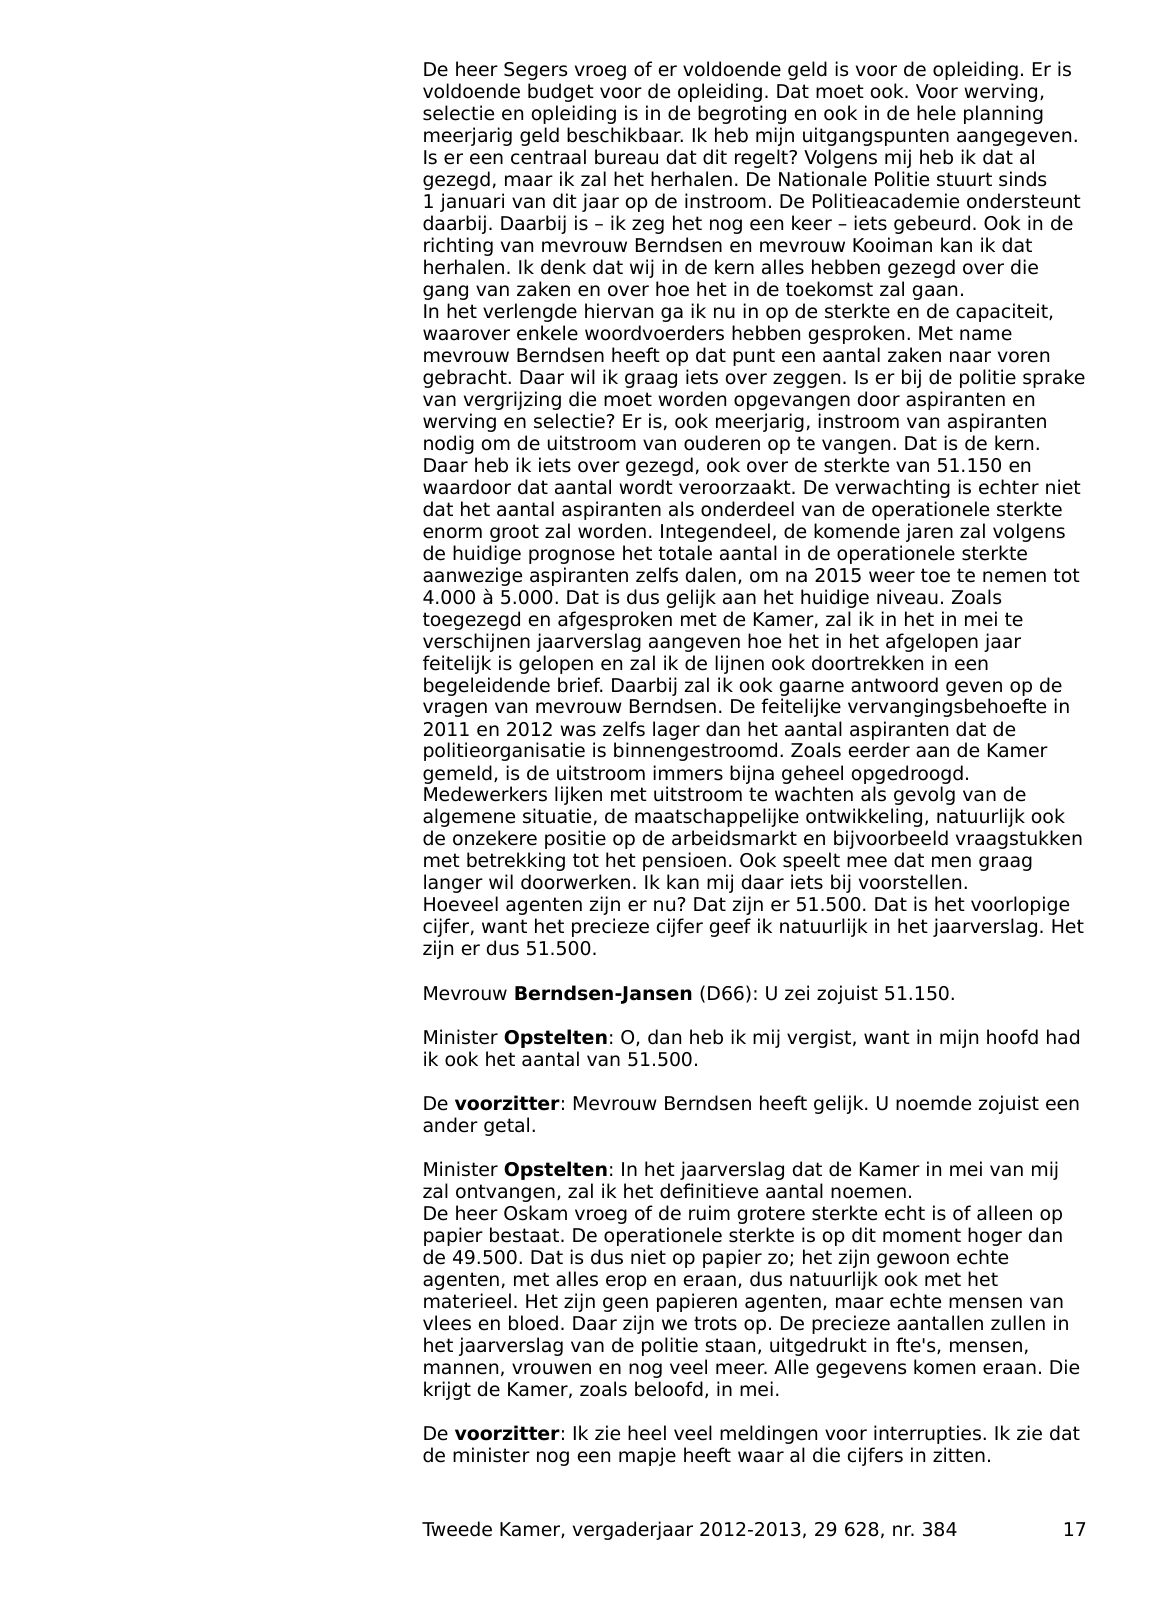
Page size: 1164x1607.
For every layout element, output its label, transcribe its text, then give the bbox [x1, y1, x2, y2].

text In het verlengde hiervan ga ik nu in op de sterkte en de capaciteit, waarover enkele woordvoerders hebben gesproken. Met name mevrouw Berndsen heeft op dat punt een aantal zaken naar voren gebracht. Daar wil ik graag iets over zeggen. Is er bij de politie sprake van vergrijzing die moet worden opgevangen door aspiranten en werving en selectie? Er is, ook meerjarig, instroom van aspiranten nodig om de uitstroom van ouderen op te vangen. Dat is de kern. Daar heb ik iets over gezegd, ook over de sterkte van 51.150 en waardoor dat aantal wordt veroorzaakt. De verwachting is echter niet dat het aantal aspiranten als onderdeel van de operationele sterkte enorm groot zal worden. Integendeel, de komende jaren zal volgens de huidige prognose het totale aantal in de operationele sterkte aanwezige aspiranten zelfs dalen, om na 2015 weer toe te nemen tot 4.000 à 5.000. Dat is dus gelijk aan het huidige niveau. Zoals toegezegd en afgesproken met de Kamer, zal ik in het in mei te verschijnen jaarverslag aangeven hoe het in het afgelopen jaar feitelijk is gelopen en zal ik de lijnen ook doortrekken in een begeleidende brief. Daarbij zal ik ook gaarne antwoord geven op de vragen van mevrouw Berndsen. De feitelijke vervangingsbehoefte in 2011 en 2012 was zelfs lager dan het aantal aspiranten dat de politieorganisatie is binnengestroomd. Zoals eerder aan de Kamer gemeld, is de uitstroom immers bijna geheel opgedroogd. Medewerkers lijken met uitstroom te wachten als gevolg van de algemene situatie, de maatschappelijke ontwikkeling, natuurlijk ook de onzekere positie op de arbeidsmarkt en bijvoorbeeld vraagstukken met betrekking tot het pensioen. Ook speelt mee dat men graag langer wil doorwerken. Ik kan mij daar iets bij voorstellen. [422, 301, 1087, 894]
text De voorzitter: Ik zie heel veel meldingen voor interrupties. Ik zie dat de minister nog een mapje heeft waar al die cijfers in zitten. [422, 1423, 1087, 1467]
text De heer Oskam vroeg of de ruim grotere sterkte echt is of alleen op papier bestaat. De operationele sterkte is op dit moment hoger dan de 49.500. Dat is dus niet op papier zo; het zijn gewoon echte agenten, met alles erop en eraan, dus natuurlijk ook met het materieel. Het zijn geen papieren agenten, maar echte mensen van vlees en bloed. Daar zijn we trots op. De precieze aantallen zullen in het jaarverslag van de politie staan, uitgedrukt in fte's, mensen, mannen, vrouwen en nog veel meer. Alle gegevens komen eraan. Die krijgt de Kamer, zoals beloofd, in mei. [422, 1203, 1087, 1401]
text Hoeveel agenten zijn er nu? Dat zijn er 51.500. Dat is het voorlopige cijfer, want het precieze cijfer geef ik natuurlijk in het jaarverslag. Het zijn er dus 51.500. [422, 894, 1087, 960]
text De voorzitter: Mevrouw Berndsen heeft gelijk. U noemde zojuist een ander getal. [422, 1093, 1087, 1137]
text De heer Segers vroeg of er voldoende geld is voor de opleiding. Er is voldoende budget voor de opleiding. Dat moet ook. Voor werving, selectie en opleiding is in de begroting en ook in de hele planning meerjarig geld beschikbaar. Ik heb mijn uitgangspunten aangegeven. [422, 59, 1087, 147]
text Minister Opstelten: O, dan heb ik mij vergist, want in mijn hoofd had ik ook het aantal van 51.500. [422, 1027, 1087, 1071]
text Mevrouw Berndsen-Jansen (D66): U zei zojuist 51.150. [422, 982, 1087, 1004]
text Is er een centraal bureau dat dit regelt? Volgens mij heb ik dat al gezegd, maar ik zal het herhalen. De Nationale Politie stuurt sinds 1 januari van dit jaar op de instroom. De Politieacademie ondersteunt daarbij. Daarbij is – ik zeg het nog een keer – iets gebeurd. Ook in de richting van mevrouw Berndsen en mevrouw Kooiman kan ik dat herhalen. Ik denk dat wij in de kern alles hebben gezegd over die gang van zaken en over hoe het in de toekomst zal gaan. [422, 147, 1087, 301]
text Minister Opstelten: In het jaarverslag dat de Kamer in mei van mij zal ontvangen, zal ik het definitieve aantal noemen. [422, 1159, 1087, 1203]
